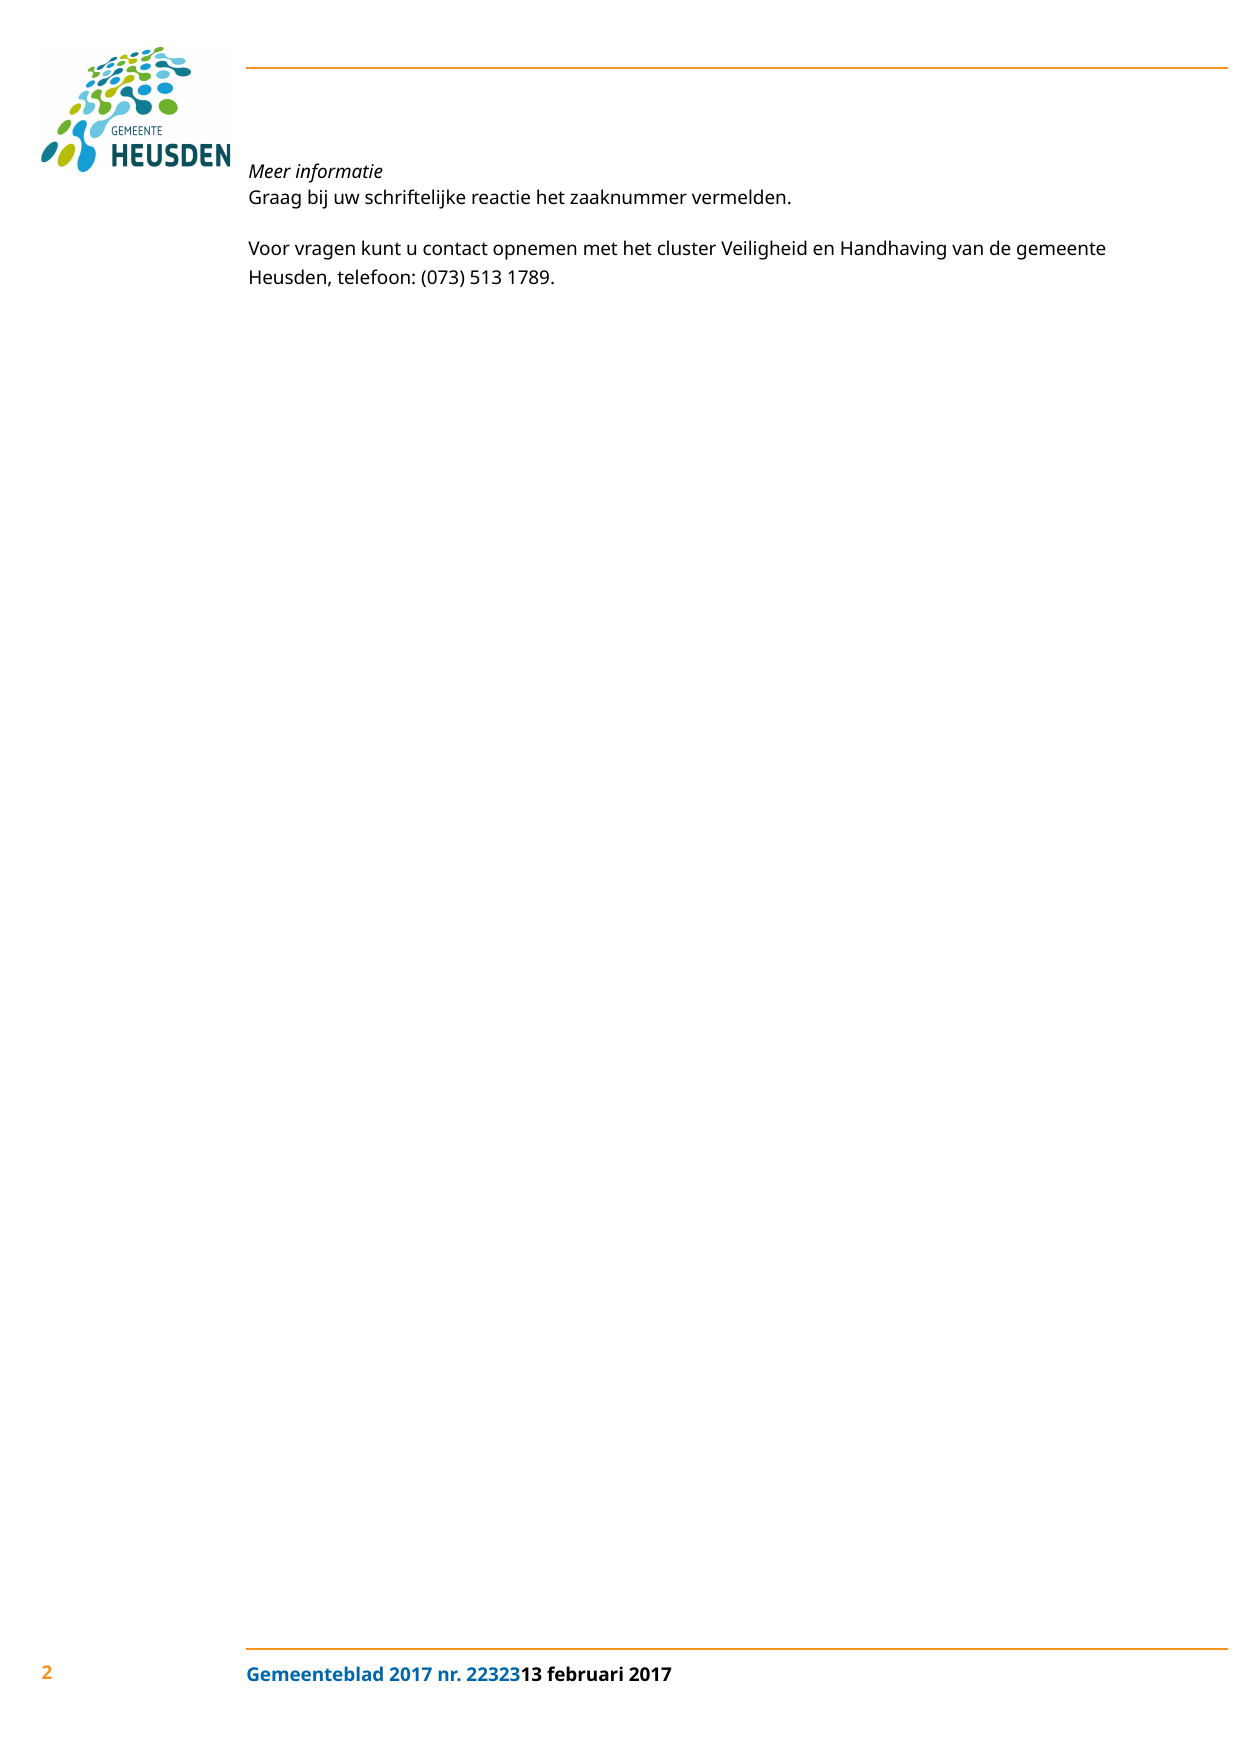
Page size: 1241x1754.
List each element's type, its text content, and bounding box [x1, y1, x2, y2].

text Voor vragen kunt u contact opnemen met het cluster Veiligheid en Handhaving van de gemeente Heusden, telefoon: (073) 513 1789. [248, 235, 1152, 290]
text Meer informatie [248, 159, 1152, 184]
text Graag bij uw schriftelijke reactie het zaaknummer vermelden. [248, 184, 1152, 210]
picture [41, 47, 231, 172]
